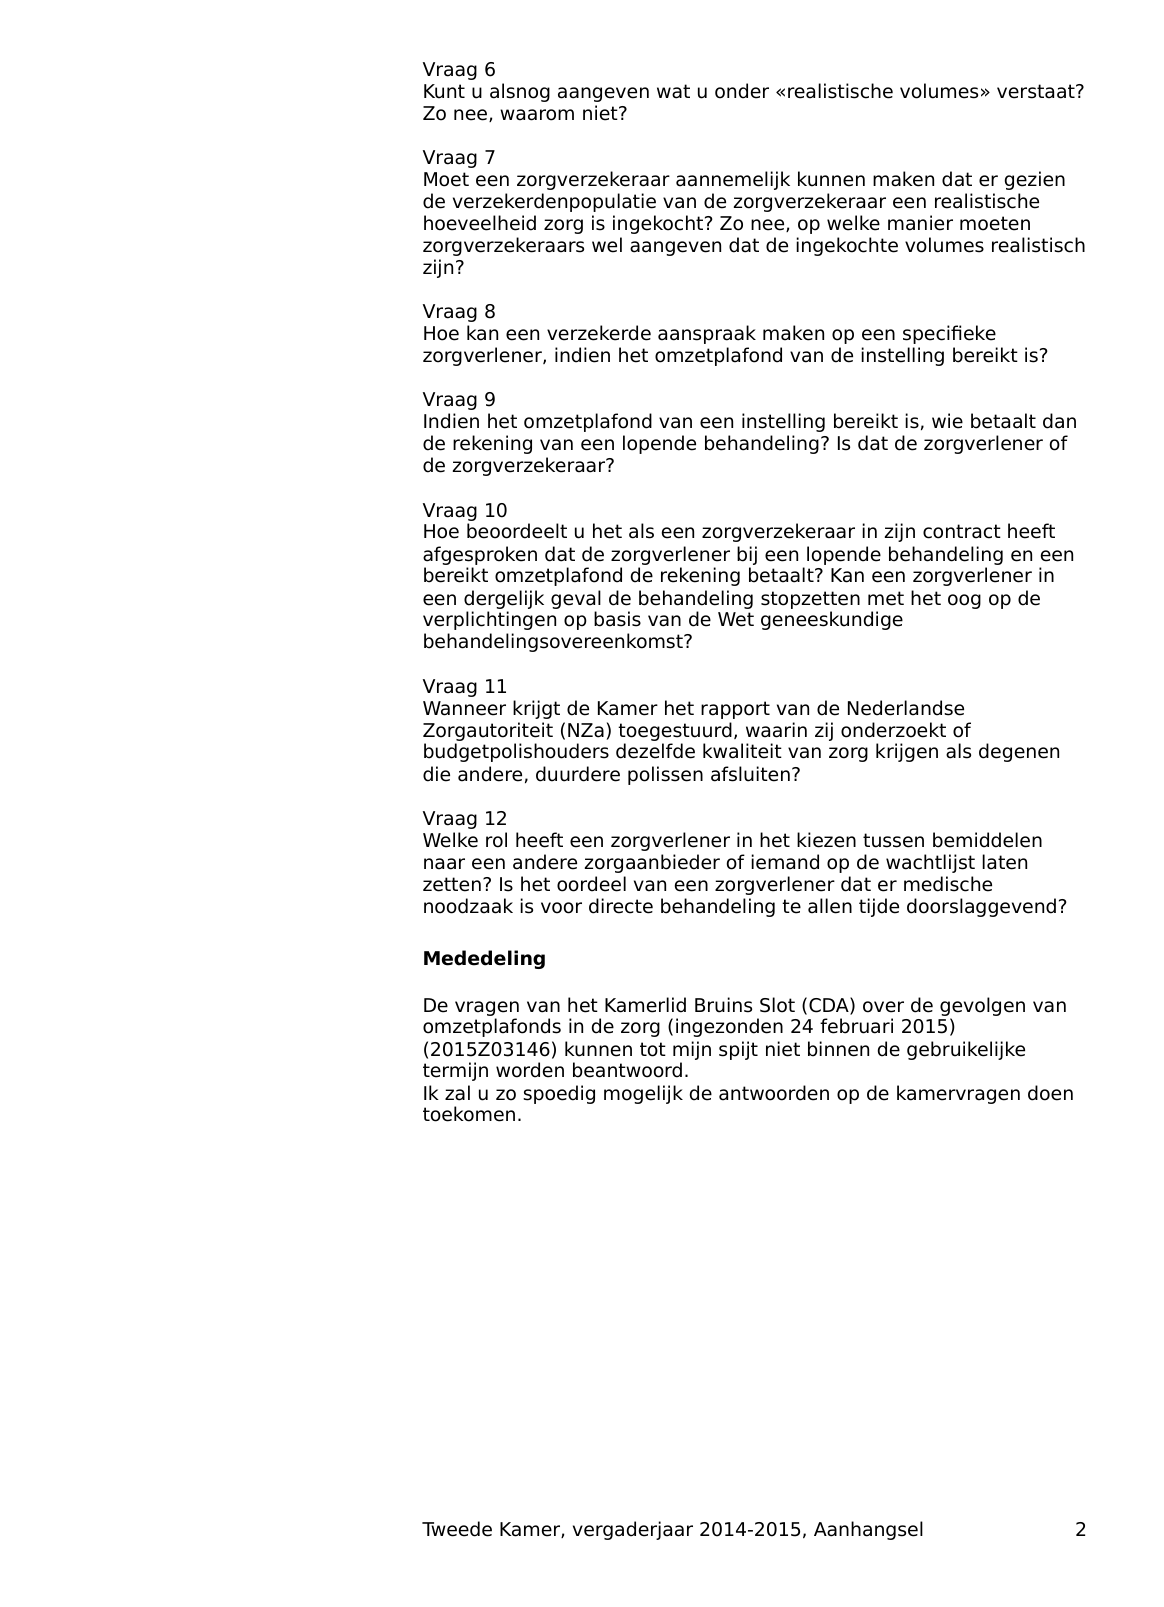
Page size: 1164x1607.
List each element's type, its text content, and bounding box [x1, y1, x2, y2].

text Welke rol heeft een zorgverlener in het kiezen tussen bemiddelen naar een andere zorgaanbieder of iemand op de wachtlijst laten zetten? Is het oordeel van een zorgverlener dat er medische noodzaak is voor directe behandeling te allen tijde doorslaggevend? [422, 829, 1087, 917]
text Vraag 8 [422, 301, 1087, 323]
text De vragen van het Kamerlid Bruins Slot (CDA) over de gevolgen van omzetplafonds in de zorg (ingezonden 24 februari 2015) (2015Z03146) kunnen tot mijn spijt niet binnen de gebruikelijke termijn worden beantwoord. [422, 994, 1087, 1082]
text Vraag 7 [422, 147, 1087, 169]
text Hoe beoordeelt u het als een zorgverzekeraar in zijn contract heeft afgesproken dat de zorgverlener bij een lopende behandeling en een bereikt omzetplafond de rekening betaalt? Kan een zorgverlener in een dergelijk geval de behandeling stopzetten met het oog op de verplichtingen op basis van de Wet geneeskundige behandelingsovereenkomst? [422, 521, 1087, 653]
text Vraag 6 [422, 59, 1087, 81]
text Vraag 9 [422, 389, 1087, 411]
text Vraag 10 [422, 499, 1087, 521]
text Ik zal u zo spoedig mogelijk de antwoorden op de kamervragen doen toekomen. [422, 1082, 1087, 1126]
text Vraag 11 [422, 676, 1087, 697]
text Wanneer krijgt de Kamer het rapport van de Nederlandse Zorgautoriteit (NZa) toegestuurd, waarin zij onderzoekt of budgetpolishouders dezelfde kwaliteit van zorg krijgen als degenen die andere, duurdere polissen afsluiten? [422, 697, 1087, 785]
text Hoe kan een verzekerde aanspraak maken op een specifieke zorgverlener, indien het omzetplafond van de instelling bereikt is? [422, 323, 1087, 367]
text Moet een zorgverzekeraar aannemelijk kunnen maken dat er gezien de verzekerdenpopulatie van de zorgverzekeraar een realistische hoeveelheid zorg is ingekocht? Zo nee, op welke manier moeten zorgverzekeraars wel aangeven dat de ingekochte volumes realistisch zijn? [422, 169, 1087, 279]
text Kunt u alsnog aangeven wat u onder «realistische volumes» verstaat? Zo nee, waarom niet? [422, 81, 1087, 125]
text Indien het omzetplafond van een instelling bereikt is, wie betaalt dan de rekening van een lopende behandeling? Is dat de zorgverlener of de zorgverzekeraar? [422, 411, 1087, 477]
text Vraag 12 [422, 808, 1087, 829]
subtitle Mededeling [422, 947, 1087, 969]
